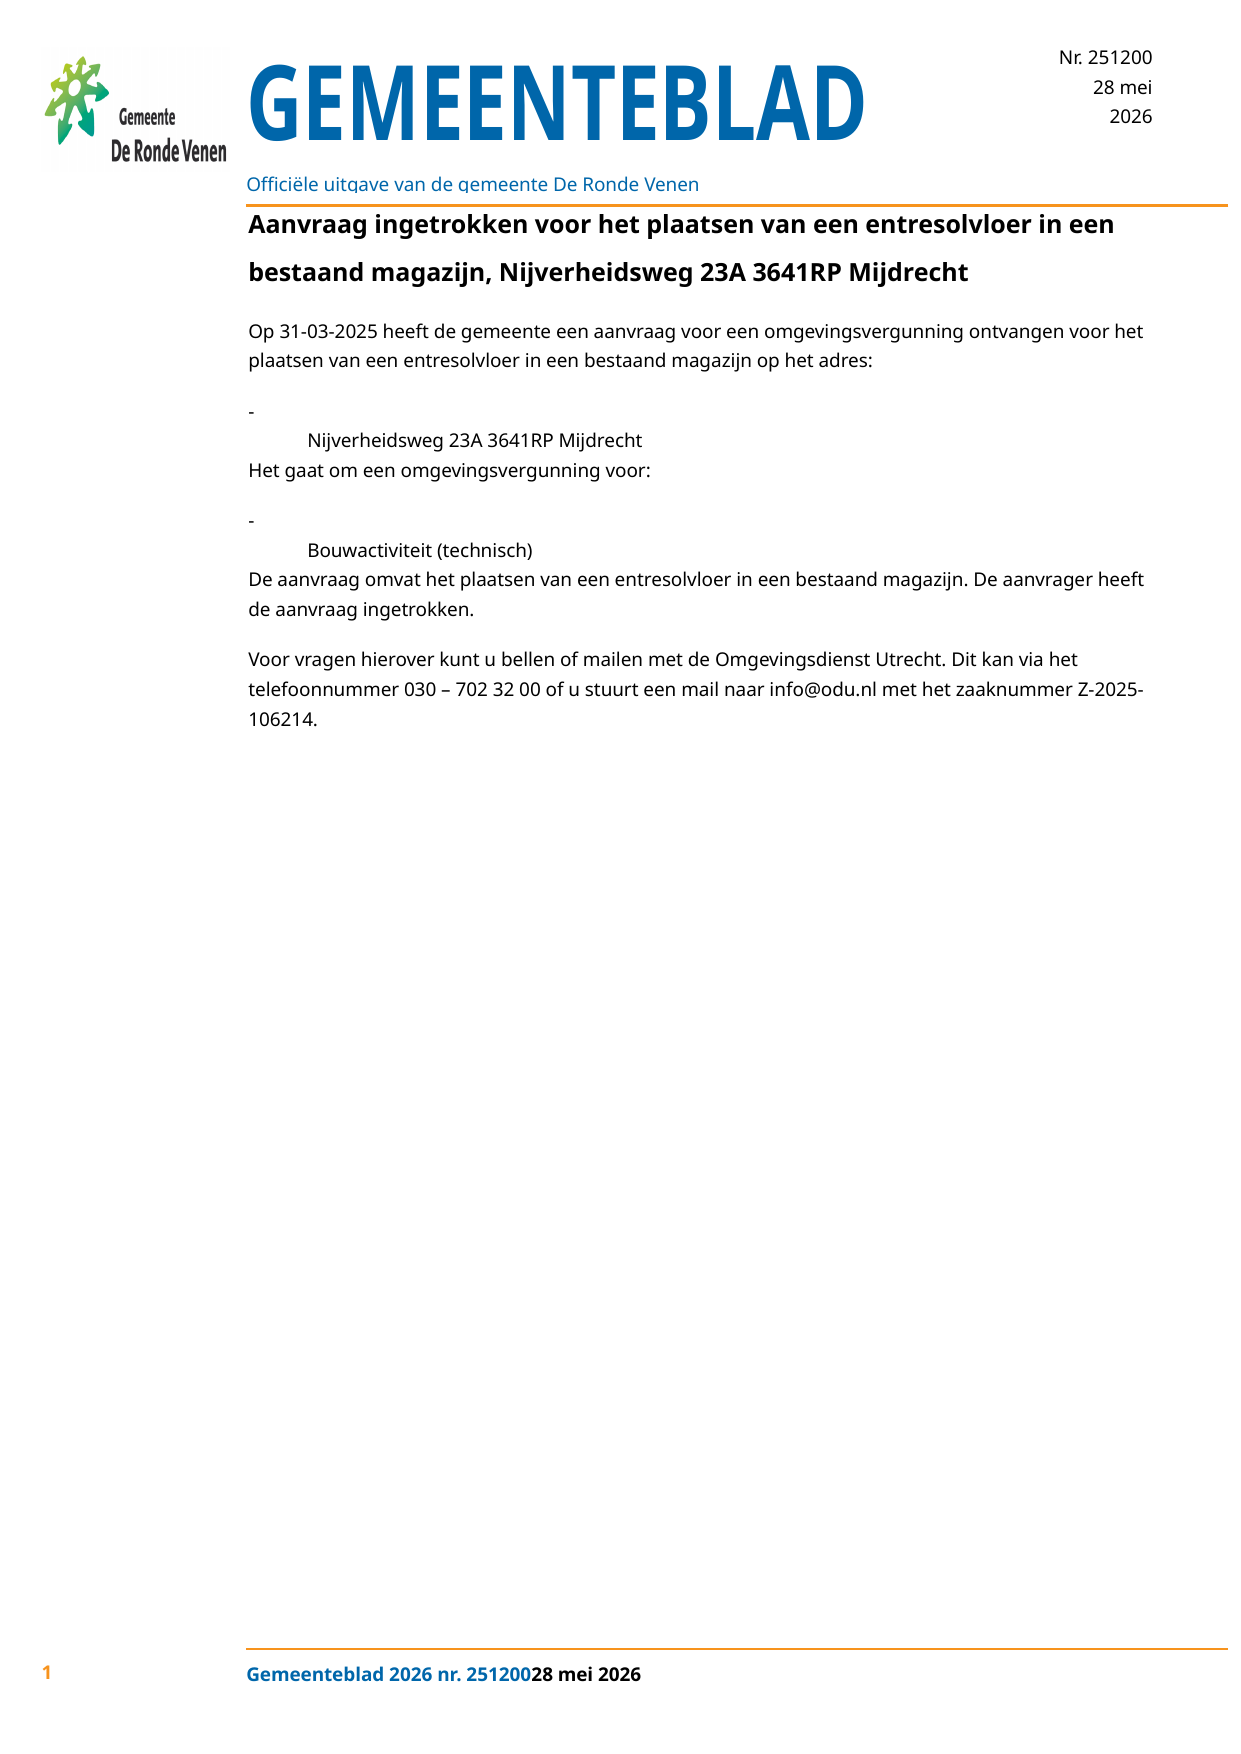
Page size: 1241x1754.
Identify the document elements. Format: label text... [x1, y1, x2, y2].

text De aanvraag omvat het plaatsen van een entresolvloer in een bestaand magazijn. De aanvrager heeft de aanvraag ingetrokken. [248, 567, 1152, 622]
picture [41, 47, 231, 172]
text Het gaat om een omgevingsvergunning voor: [248, 457, 1152, 483]
text Aanvraag ingetrokken voor het plaatsen van een entresolvloer in een bestaand magazijn, Nijverheidsweg 23A 3641RP Mijdrecht [248, 207, 1152, 288]
text Op 31-03-2025 heeft de gemeente een aanvraag voor een omgevingsvergunning ontvangen voor het plaatsen van een entresolvloer in een bestaand magazijn op het adres: [248, 318, 1152, 373]
text Voor vragen hierover kunt u bellen of mailen met de Omgevingsdienst Utrecht. Dit kan via het telefoonnummer 030 – 702 32 00 of u stuurt een mail naar info@odu.nl met het zaaknummer Z-2025-106214. [248, 647, 1152, 732]
list Bouwactiviteit (technisch) [248, 537, 1152, 563]
list Nijverheidsweg 23A 3641RP Mijdrecht [248, 427, 1152, 453]
